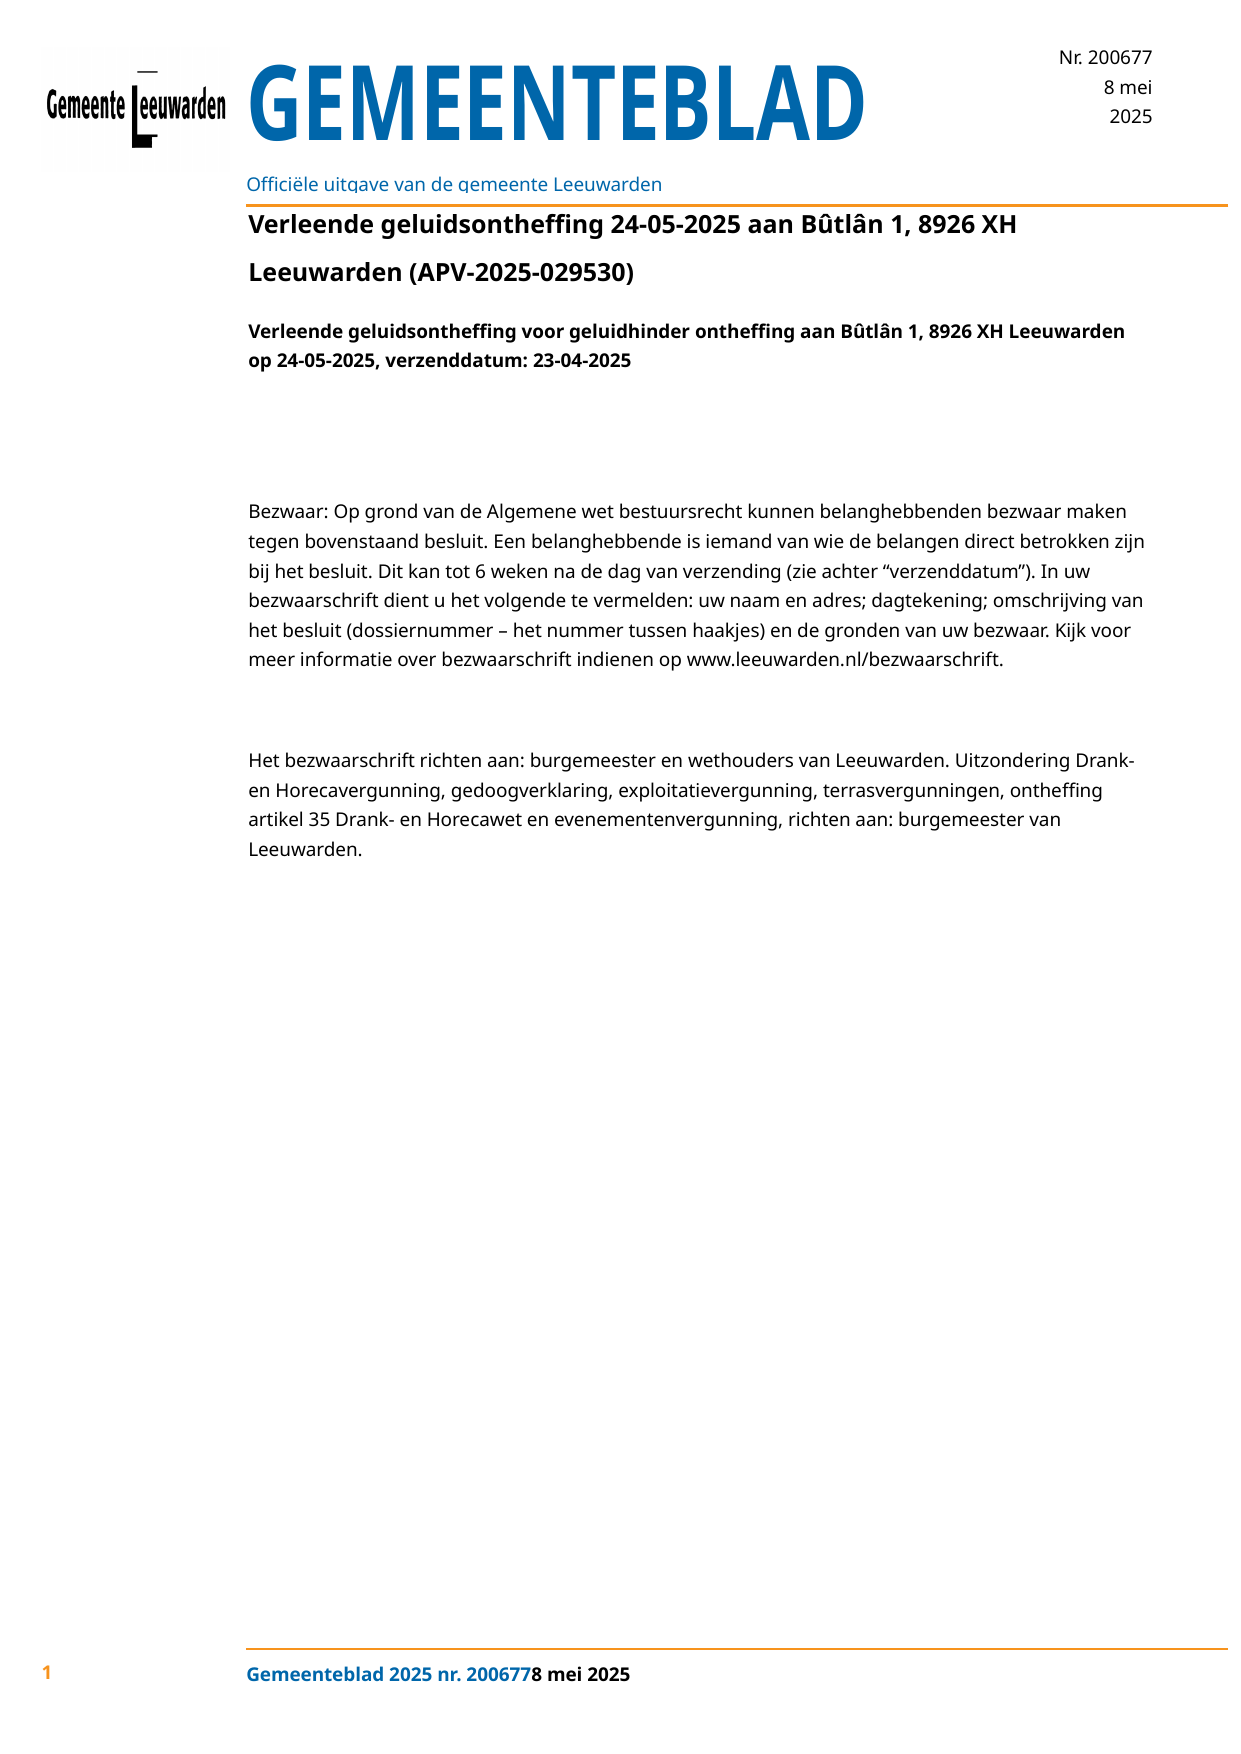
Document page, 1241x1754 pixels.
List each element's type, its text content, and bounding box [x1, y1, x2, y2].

text Verleende geluidsontheffing 24-05-2025 aan Bûtlân 1, 8926 XH Leeuwarden (APV-2025-029530) [248, 207, 1152, 288]
picture [41, 47, 231, 172]
text Verleende geluidsontheffing voor geluidhinder ontheffing aan Bûtlân 1, 8926 XH Leeuwarden op 24-05-2025, verzenddatum: 23-04-2025 [248, 318, 1152, 373]
text Het bezwaarschrift richten aan: burgemeester en wethouders van Leeuwarden. Uitzondering Drank- en Horecavergunning, gedoogverklaring, exploitatievergunning, terrasvergunningen, ontheffing artikel 35 Drank- en Horecawet en evenementenvergunning, richten aan: burgemeester van Leeuwarden. [248, 747, 1152, 862]
text Bezwaar: Op grond van de Algemene wet bestuursrecht kunnen belanghebbenden bezwaar maken tegen bovenstaand besluit. Een belanghebbende is iemand van wie de belangen direct betrokken zijn bij het besluit. Dit kan tot 6 weken na de dag van verzending (zie achter “verzenddatum”). In uw bezwaarschrift dient u het volgende te vermelden: uw naam en adres; dagtekening; omschrijving van het besluit (dossiernummer – het nummer tussen haakjes) en de gronden van uw bezwaar. Kijk voor meer informatie over bezwaarschrift indienen op www.leeuwarden.nl/bezwaarschrift. [248, 499, 1152, 672]
